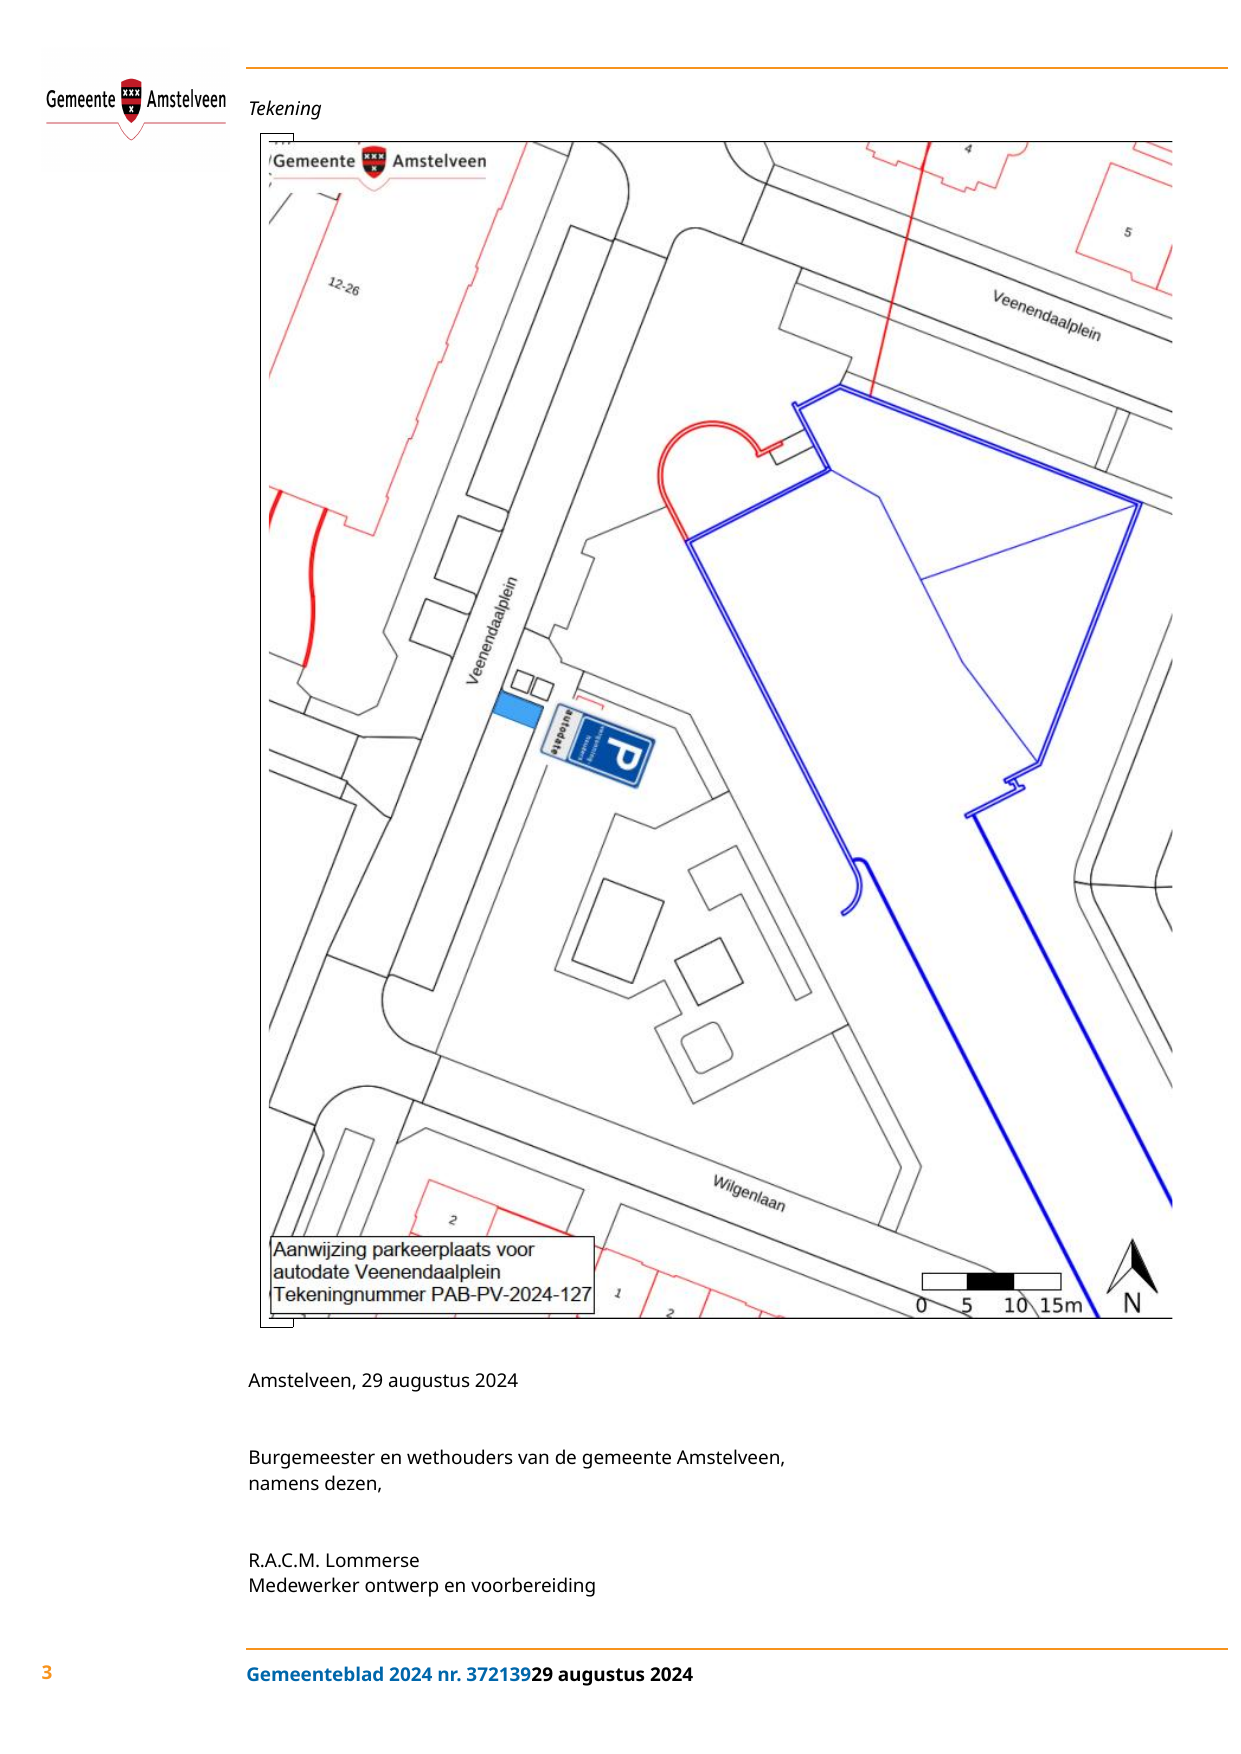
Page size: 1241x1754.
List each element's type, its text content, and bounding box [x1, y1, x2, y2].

text Medewerker ontwerp en voorbereiding [248, 1573, 1152, 1598]
text Amstelveen, 29 augustus 2024 [248, 1367, 1152, 1392]
text Burgemeester en wethouders van de gemeente Amstelveen, [248, 1444, 1152, 1470]
text namens dezen, [248, 1470, 1152, 1495]
text R.A.C.M. Lommerse [248, 1547, 1152, 1573]
text Tekening [248, 95, 1152, 121]
picture [268, 141, 1173, 1319]
picture [41, 47, 231, 172]
